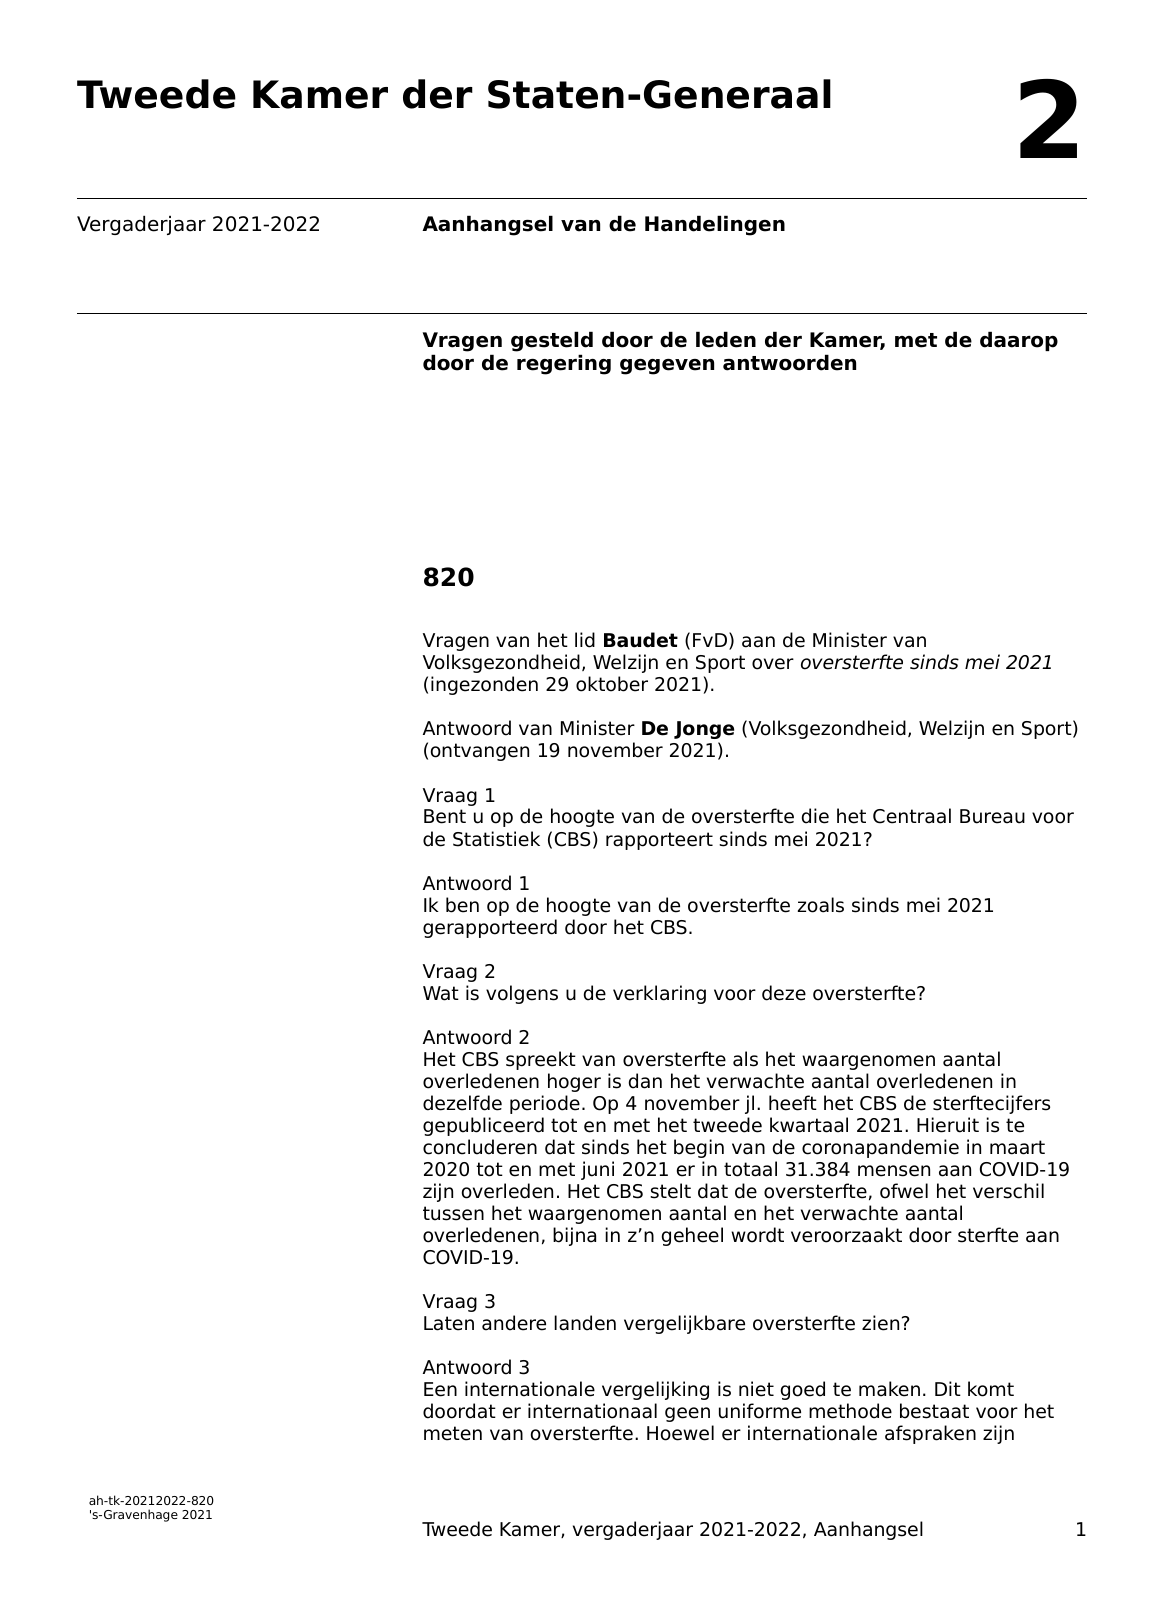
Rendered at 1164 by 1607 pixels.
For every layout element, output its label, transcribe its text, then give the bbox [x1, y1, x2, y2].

table_cell Aanhangsel van de Handelingen [422, 199, 1087, 313]
text Een internationale vergelijking is niet goed te maken. Dit komt doordat er internationaal geen uniforme methode bestaat voor het meten van oversterfte. Hoewel er internationale afspraken zijn [422, 1379, 1087, 1445]
text Antwoord 2 [422, 1027, 1087, 1049]
text 820 [422, 563, 1087, 592]
text Wat is volgens u de verklaring voor deze oversterfte? [422, 983, 1087, 1005]
text Antwoord 1 [422, 873, 1087, 894]
table_cell Vergaderjaar 2021-2022 [77, 199, 422, 313]
text Vraag 2 [422, 961, 1087, 983]
text Antwoord 3 [422, 1357, 1087, 1379]
text Ik ben op de hoogte van de oversterfte zoals sinds mei 2021 gerapporteerd door het CBS. [422, 894, 1087, 938]
text 's-Gravenhage 2021 [88, 1508, 323, 1522]
text Laten andere landen vergelijkbare oversterfte zien? [422, 1313, 1087, 1335]
table_cell Vragen gesteld door de leden der Kamer, met de daarop door de regering gegeven antwoorden [422, 314, 1087, 375]
text Vraag 1 [422, 784, 1087, 806]
text Antwoord van Minister De Jonge (Volksgezondheid, Welzijn en Sport) (ontvangen 19 november 2021). [422, 718, 1087, 762]
text Vragen van het lid Baudet (FvD) aan de Minister van Volksgezondheid, Welzijn en Sport over oversterfte sinds mei 2021 (ingezonden 29 oktober 2021). [422, 630, 1087, 696]
text Vraag 3 [422, 1291, 1087, 1313]
text ah-tk-20212022-820 [88, 1494, 323, 1508]
text Het CBS spreekt van oversterfte als het waargenomen aantal overledenen hoger is dan het verwachte aantal overledenen in dezelfde periode. Op 4 november jl. heeft het CBS de sterftecijfers gepubliceerd tot en met het tweede kwartaal 2021. Hieruit is te concluderen dat sinds het begin van de coronapandemie in maart 2020 tot en met juni 2021 er in totaal 31.384 mensen aan COVID-19 zijn overleden. Het CBS stelt dat de oversterfte, ofwel het verschil tussen het waargenomen aantal en het verwachte aantal overledenen, bijna in z’n geheel wordt veroorzaakt door sterfte aan COVID-19. [422, 1049, 1087, 1269]
table_header 2 [886, 59, 1087, 198]
table_header Tweede Kamer der Staten-Generaal [77, 59, 886, 198]
text Bent u op de hoogte van de oversterfte die het Centraal Bureau voor de Statistiek (CBS) rapporteert sinds mei 2021? [422, 806, 1087, 850]
table_cell [77, 314, 422, 375]
